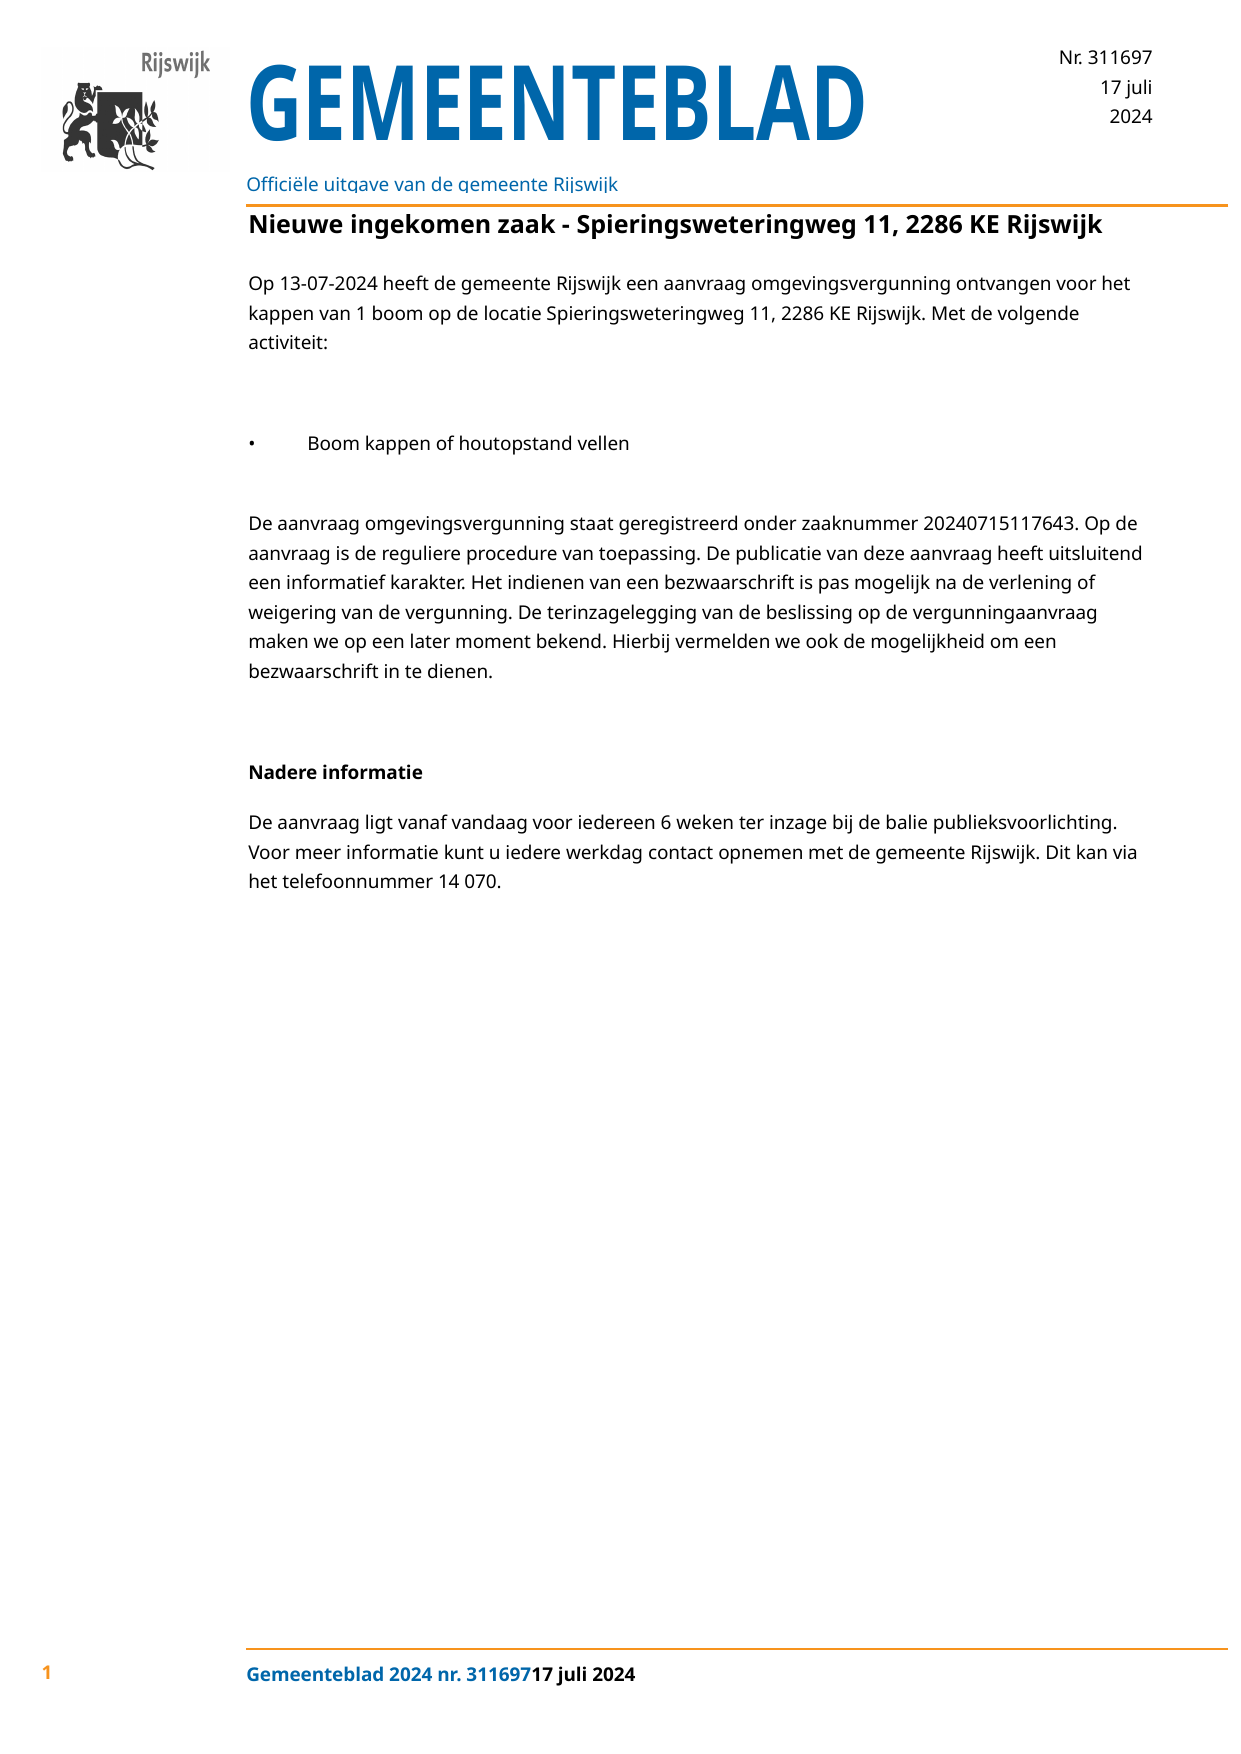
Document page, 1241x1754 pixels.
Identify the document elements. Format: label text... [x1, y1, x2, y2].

text Nadere informatie [248, 759, 1152, 785]
picture [41, 47, 231, 172]
list Boom kappen of houtopstand vellen [248, 430, 1152, 456]
text De aanvraag omgevingsvergunning staat geregistreerd onder zaaknummer 20240715117643. Op de aanvraag is de reguliere procedure van toepassing. De publicatie van deze aanvraag heeft uitsluitend een informatief karakter. Het indienen van een bezwaarschrift is pas mogelijk na de verlening of weigering van de vergunning. De terinzagelegging van de beslissing op de vergunningaanvraag maken we op een later moment bekend. Hierbij vermelden we ook de mogelijkheid om een bezwaarschrift in te dienen. [248, 510, 1152, 684]
text De aanvraag ligt vanaf vandaag voor iedereen 6 weken ter inzage bij de balie publieksvoorlichting. Voor meer informatie kunt u iedere werkdag contact opnemen met de gemeente Rijswijk. Dit kan via het telefoonnummer 14 070. [248, 809, 1152, 894]
text Nieuwe ingekomen zaak - Spieringsweteringweg 11, 2286 KE Rijswijk [248, 207, 1152, 241]
text Op 13-07-2024 heeft de gemeente Rijswijk een aanvraag omgevingsvergunning ontvangen voor het kappen van 1 boom op de locatie Spieringsweteringweg 11, 2286 KE Rijswijk. Met de volgende activiteit: [248, 270, 1152, 355]
